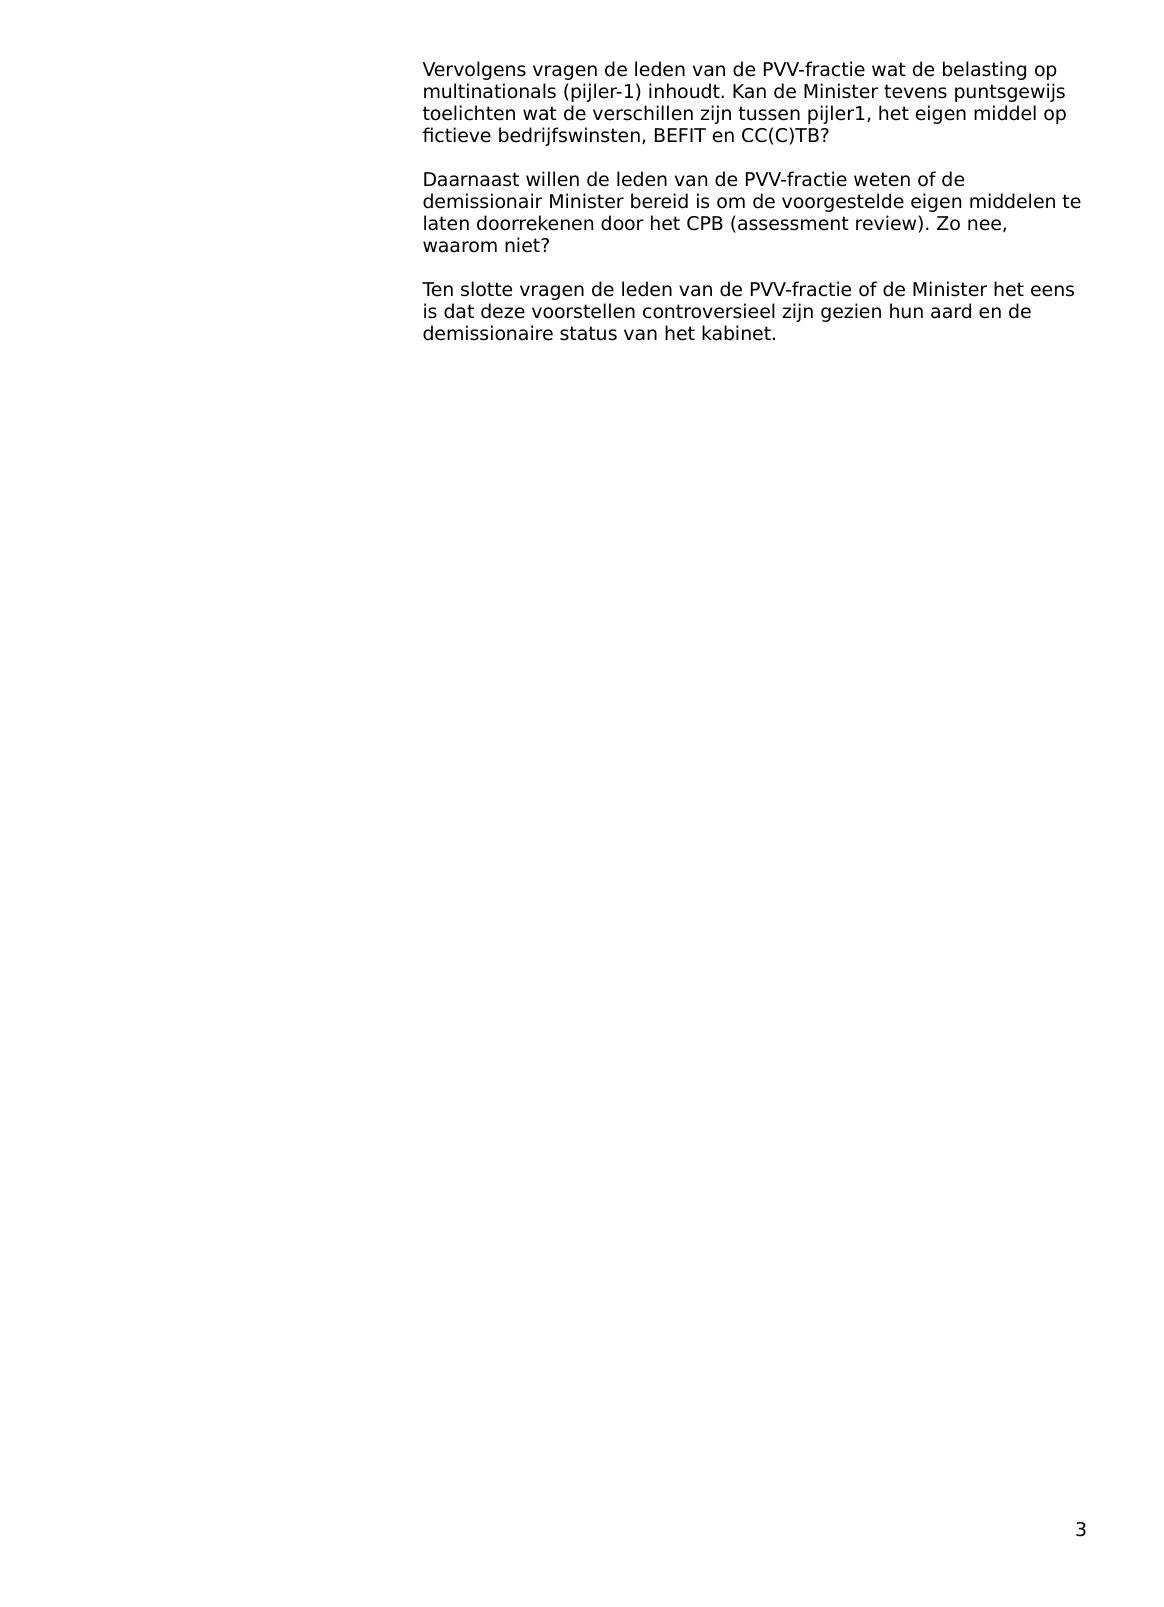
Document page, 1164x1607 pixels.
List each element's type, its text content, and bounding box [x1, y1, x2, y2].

text Daarnaast willen de leden van de PVV-fractie weten of de demissionair Minister bereid is om de voorgestelde eigen middelen te laten doorrekenen door het CPB (assessment review). Zo nee, waarom niet? [422, 169, 1087, 257]
text Vervolgens vragen de leden van de PVV-fractie wat de belasting op multinationals (pijler-1) inhoudt. Kan de Minister tevens puntsgewijs toelichten wat de verschillen zijn tussen pijler1, het eigen middel op fictieve bedrijfswinsten, BEFIT en CC(C)TB? [422, 59, 1087, 147]
text Ten slotte vragen de leden van de PVV-fractie of de Minister het eens is dat deze voorstellen controversieel zijn gezien hun aard en de demissionaire status van het kabinet. [422, 279, 1087, 345]
